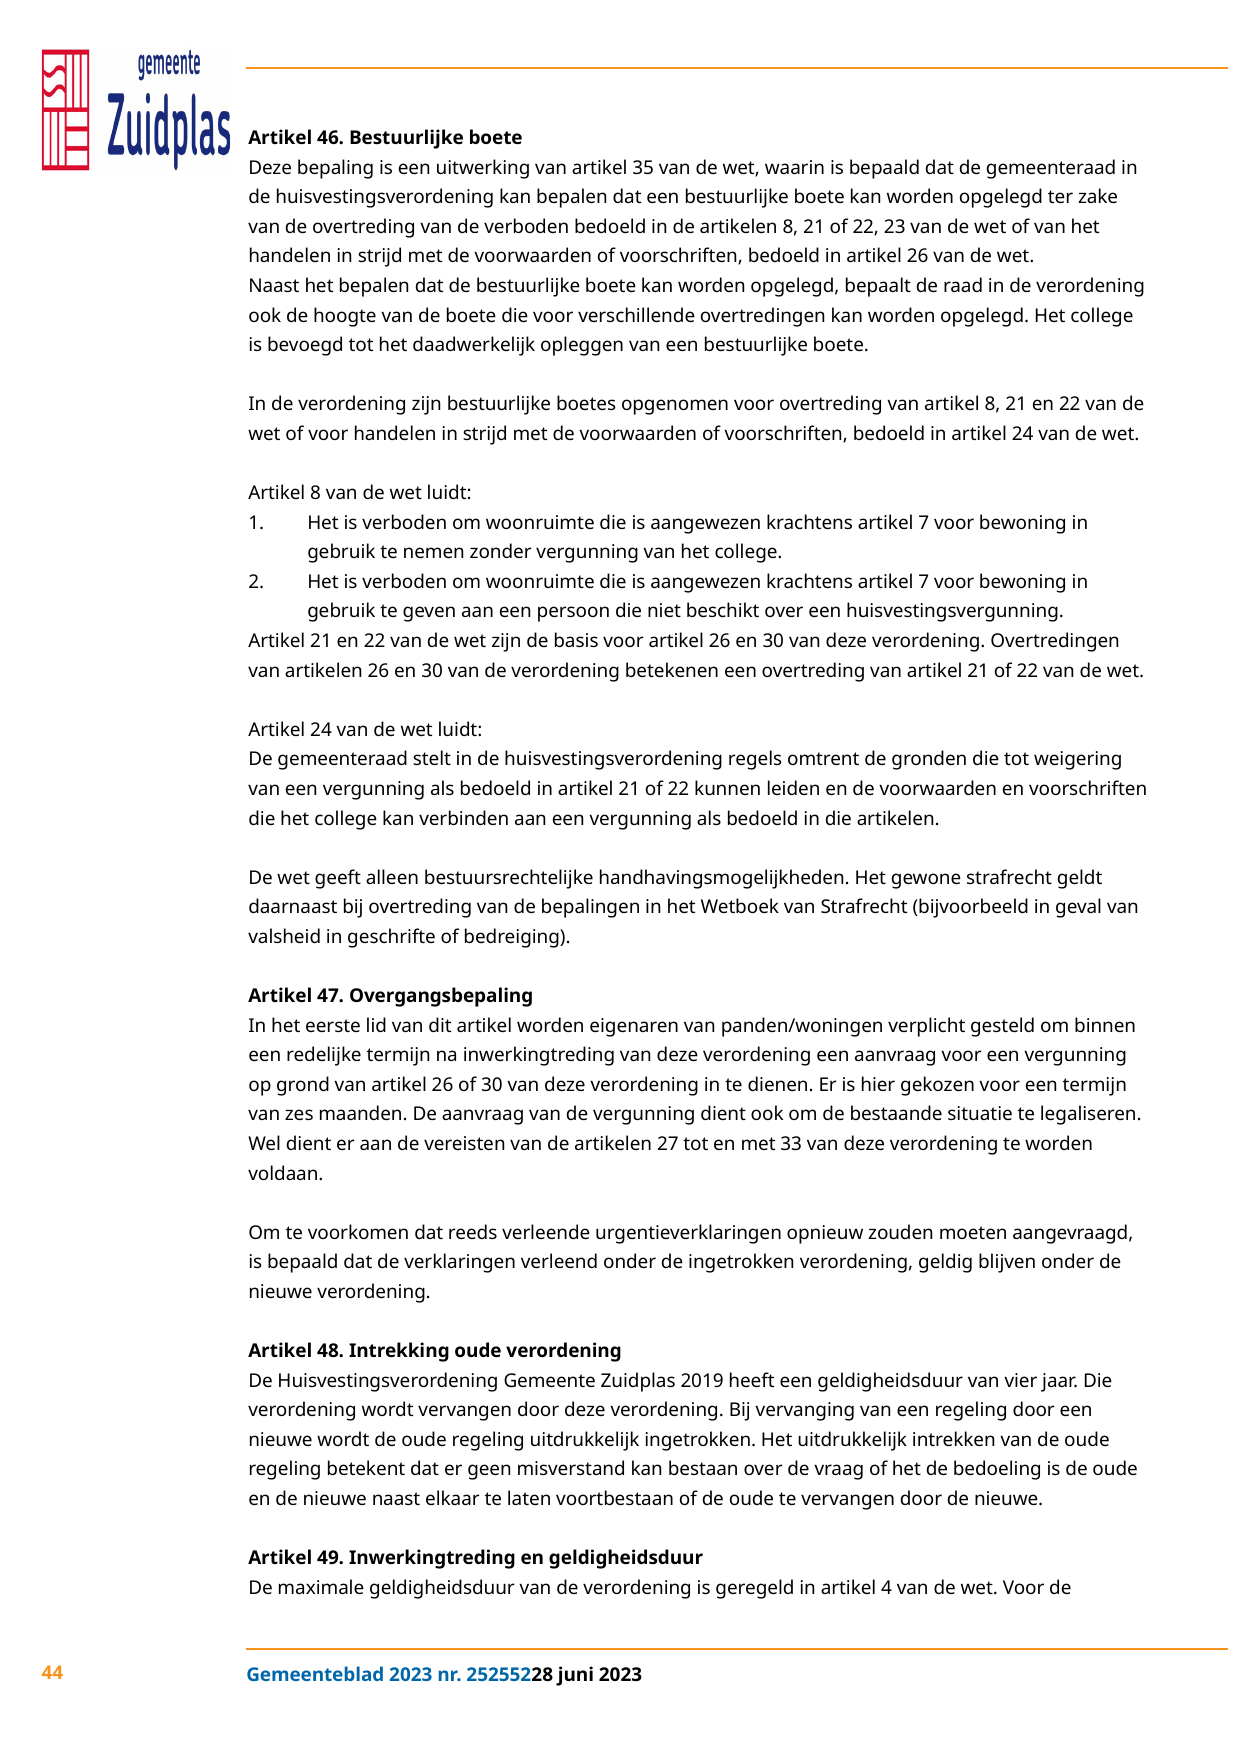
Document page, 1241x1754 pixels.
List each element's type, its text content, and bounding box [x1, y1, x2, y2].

text Artikel 49. Inwerkingtreding en geldigheidsduur [248, 1544, 1152, 1570]
text Artikel 48. Intrekking oude verordening [248, 1337, 1152, 1363]
text In het eerste lid van dit artikel worden eigenaren van panden/woningen verplicht gesteld om binnen een redelijke termijn na inwerkingtreding van deze verordening een aanvraag voor een vergunning op grond van artikel 26 of 30 van deze verordening in te dienen. Er is hier gekozen voor een termijn van zes maanden. De aanvraag van de vergunning dient ook om de bestaande situatie te legaliseren. Wel dient er aan de vereisten van de artikelen 27 tot en met 33 van deze verordening te worden voldaan. [248, 1012, 1152, 1186]
picture [41, 47, 231, 172]
text In de verordening zijn bestuurlijke boetes opgenomen voor overtreding van artikel 8, 21 en 22 van de wet of voor handelen in strijd met de voorwaarden of voorschriften, bedoeld in artikel 24 van de wet. [248, 391, 1152, 446]
text Artikel 47. Overgangsbepaling [248, 982, 1152, 1008]
text Deze bepaling is een uitwerking van artikel 35 van de wet, waarin is bepaald dat de gemeenteraad in de huisvestingsverordening kan bepalen dat een bestuurlijke boete kan worden opgelegd ter zake van de overtreding van de verboden bedoeld in de artikelen 8, 21 of 22, 23 van de wet of van het handelen in strijd met de voorwaarden of voorschriften, bedoeld in artikel 26 van de wet. [248, 154, 1152, 268]
text Om te voorkomen dat reeds verleende urgentieverklaringen opnieuw zouden moeten aangevraagd, is bepaald dat de verklaringen verleend onder de ingetrokken verordening, geldig blijven onder de nieuwe verordening. [248, 1219, 1152, 1304]
text Artikel 24 van de wet luidt: [248, 716, 1152, 742]
text Artikel 21 en 22 van de wet zijn de basis voor artikel 26 en 30 van deze verordening. Overtredingen van artikelen 26 en 30 van de verordening betekenen een overtreding van artikel 21 of 22 van de wet. [248, 627, 1152, 683]
text De Huisvestingsverordening Gemeente Zuidplas 2019 heeft een geldigheidsduur van vier jaar. Die verordening wordt vervangen door deze verordening. Bij vervanging van een regeling door een nieuwe wordt de oude regeling uitdrukkelijk ingetrokken. Het uitdrukkelijk intrekken van de oude regeling betekent dat er geen misverstand kan bestaan over de vraag of het de bedoeling is de oude en de nieuwe naast elkaar te laten voortbestaan of de oude te vervangen door de nieuwe. [248, 1367, 1152, 1511]
list Het is verboden om woonruimte die is aangewezen krachtens artikel 7 voor bewoning in gebruik te nemen zonder vergunning van het college. [248, 509, 1152, 564]
text Artikel 8 van de wet luidt: [248, 479, 1152, 505]
text Artikel 46. Bestuurlijke boete [248, 124, 1152, 150]
text De wet geeft alleen bestuursrechtelijke handhavingsmogelijkheden. Het gewone strafrecht geldt daarnaast bij overtreding van de bepalingen in het Wetboek van Strafrecht (bijvoorbeeld in geval van valsheid in geschrifte of bedreiging). [248, 864, 1152, 949]
text Naast het bepalen dat de bestuurlijke boete kan worden opgelegd, bepaalt de raad in de verordening ook de hoogte van de boete die voor verschillende overtredingen kan worden opgelegd. Het college is bevoegd tot het daadwerkelijk opleggen van een bestuurlijke boete. [248, 272, 1152, 357]
text De gemeenteraad stelt in de huisvestingsverordening regels omtrent de gronden die tot weigering van een vergunning als bedoeld in artikel 21 of 22 kunnen leiden en de voorwaarden en voorschriften die het college kan verbinden aan een vergunning als bedoeld in die artikelen. [248, 746, 1152, 831]
list Het is verboden om woonruimte die is aangewezen krachtens artikel 7 voor bewoning in gebruik te geven aan een persoon die niet beschikt over een huisvestingsvergunning. [248, 568, 1152, 623]
text De maximale geldigheidsduur van de verordening is geregeld in artikel 4 van de wet. Voor de [248, 1574, 1152, 1600]
